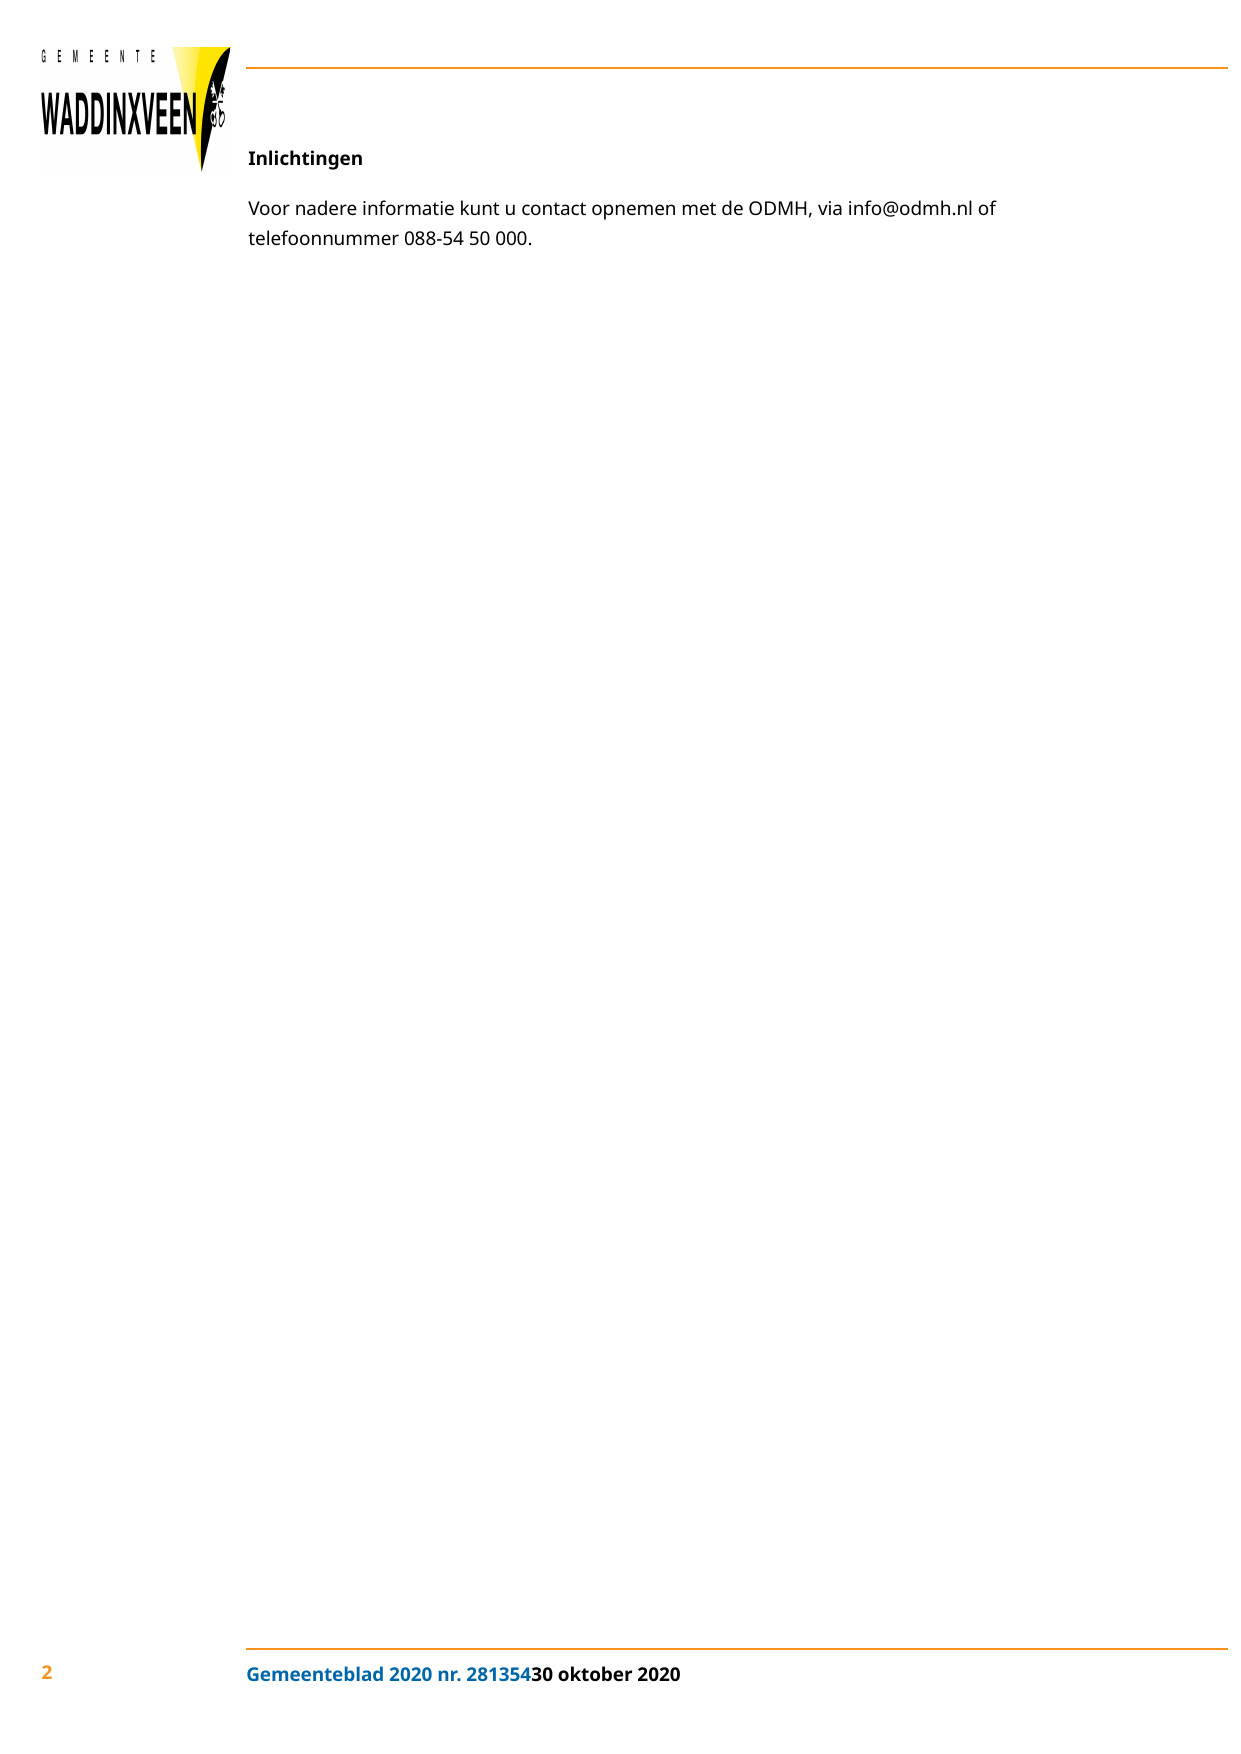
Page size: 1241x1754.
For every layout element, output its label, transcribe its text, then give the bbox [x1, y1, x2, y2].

text Inlichtingen [248, 145, 1152, 171]
text Voor nadere informatie kunt u contact opnemen met de ODMH, via info@odmh.nl of telefoonnummer 088-54 50 000. [248, 196, 1152, 251]
picture [41, 47, 231, 172]
